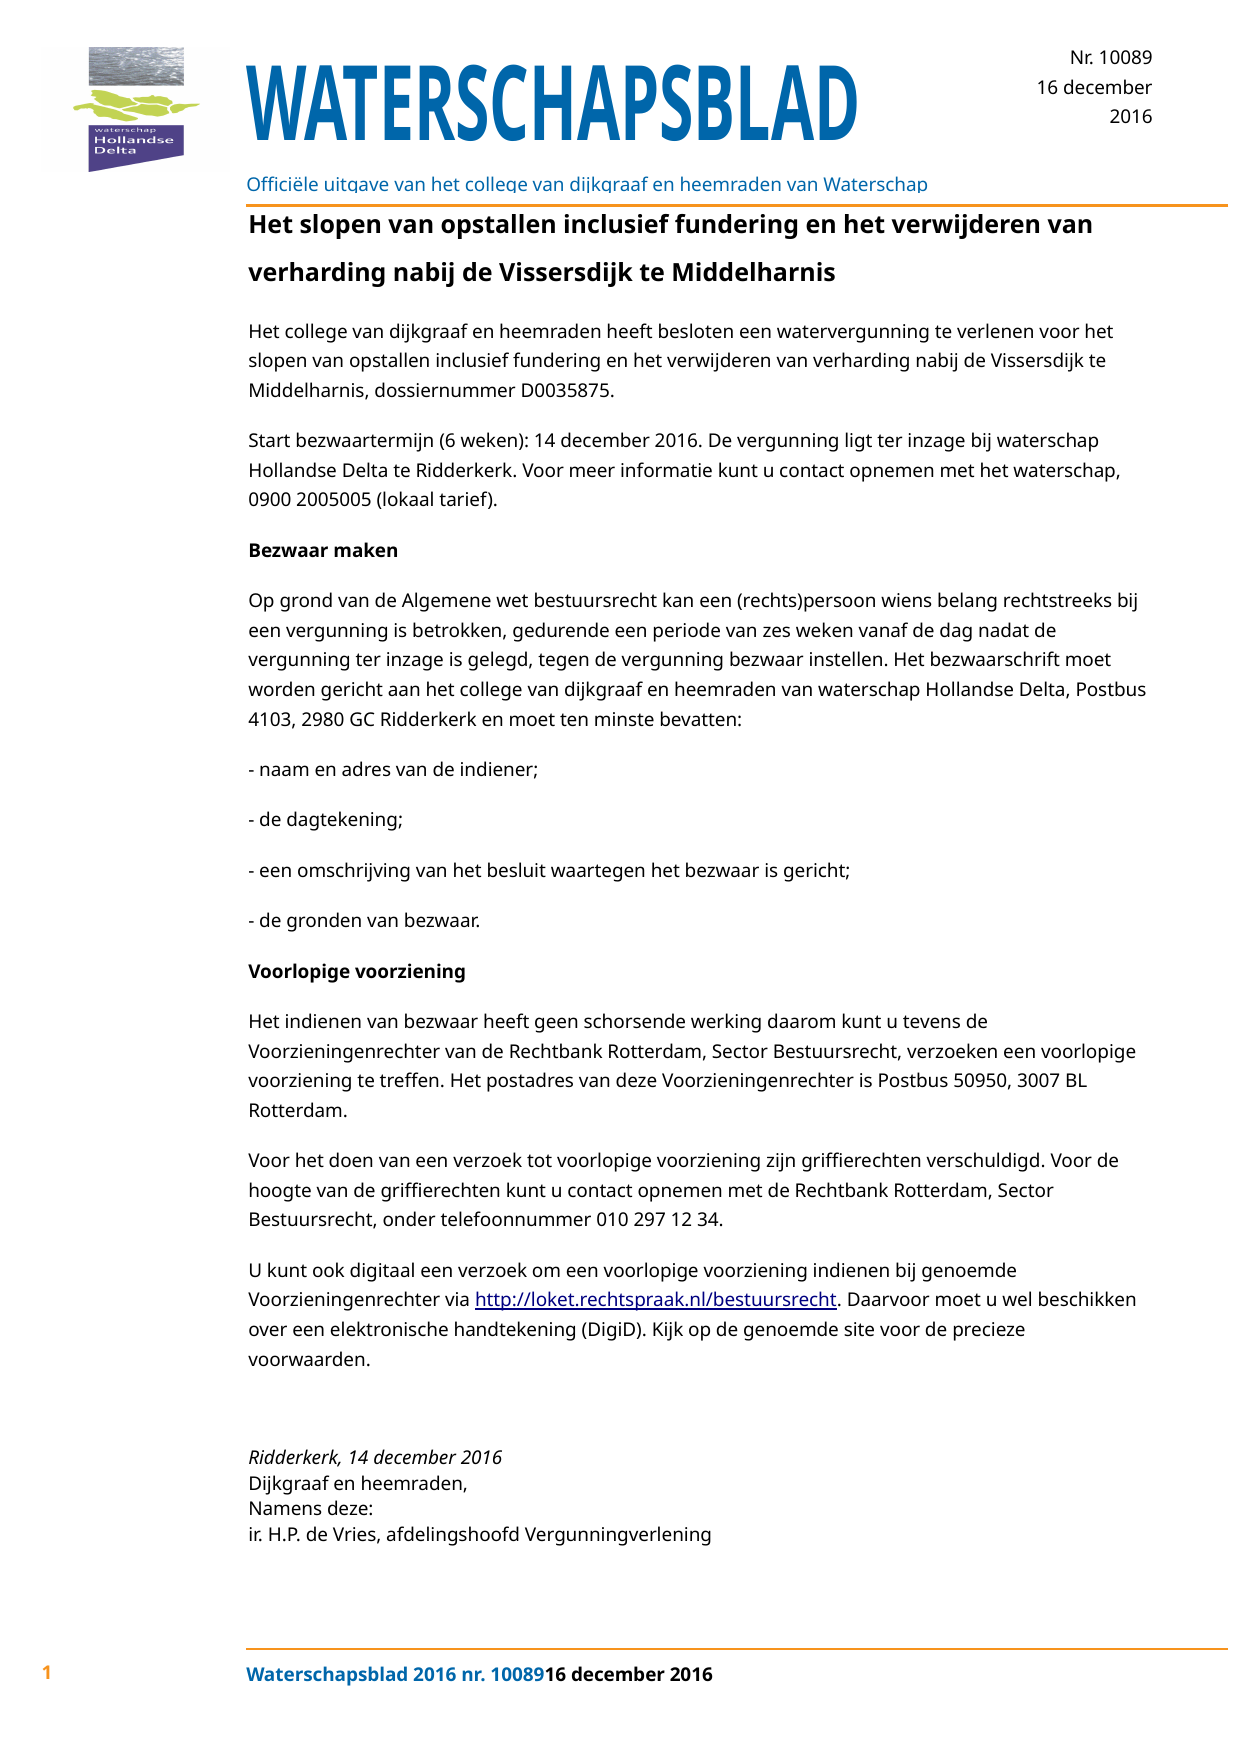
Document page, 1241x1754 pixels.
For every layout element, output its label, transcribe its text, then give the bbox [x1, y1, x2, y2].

text Het indienen van bezwaar heeft geen schorsende werking daarom kunt u tevens de Voorzieningenrechter van de Rechtbank Rotterdam, Sector Bestuursrecht, verzoeken een voorlopige voorziening te treffen. Het postadres van deze Voorzieningenrechter is Postbus 50950, 3007 BL Rotterdam. [248, 1008, 1152, 1123]
text Start bezwaartermijn (6 weken): 14 december 2016. De vergunning ligt ter inzage bij waterschap Hollandse Delta te Ridderkerk. Voor meer informatie kunt u contact opnemen met het waterschap, 0900 2005005 (lokaal tarief). [248, 427, 1152, 512]
text - naam en adres van de indiener; [248, 756, 1152, 782]
text Het slopen van opstallen inclusief fundering en het verwijderen van verharding nabij de Vissersdijk te Middelharnis [248, 207, 1152, 288]
text Voor het doen van een verzoek tot voorlopige voorziening zijn griffierechten verschuldigd. Voor de hoogte van de griffierechten kunt u contact opnemen met de Rechtbank Rotterdam, Sector Bestuursrecht, onder telefoonnummer 010 297 12 34. [248, 1147, 1152, 1232]
text Bezwaar maken [248, 537, 1152, 563]
text - een omschrijving van het besluit waartegen het bezwaar is gericht; [248, 857, 1152, 883]
text Namens deze: [248, 1496, 1152, 1521]
text U kunt ook digitaal een verzoek om een voorlopige voorziening indienen bij genoemde Voorzieningenrechter via http://loket.rechtspraak.nl/bestuursrecht. Daarvoor moet u wel beschikken over een elektronische handtekening (DigiD). Kijk op de genoemde site voor de precieze voorwaarden. [248, 1257, 1152, 1372]
text Dijkgraaf en heemraden, [248, 1470, 1152, 1496]
text Het college van dijkgraaf en heemraden heeft besloten een watervergunning te verlenen voor het slopen van opstallen inclusief fundering en het verwijderen van verharding nabij de Vissersdijk te Middelharnis, dossiernummer D0035875. [248, 318, 1152, 403]
text Voorlopige voorziening [248, 958, 1152, 984]
text Ridderkerk, 14 december 2016 [248, 1444, 1152, 1470]
text Op grond van de Algemene wet bestuursrecht kan een (rechts)persoon wiens belang rechtstreeks bij een vergunning is betrokken, gedurende een periode van zes weken vanaf de dag nadat de vergunning ter inzage is gelegd, tegen de vergunning bezwaar instellen. Het bezwaarschrift moet worden gericht aan het college van dijkgraaf en heemraden van waterschap Hollandse Delta, Postbus 4103, 2980 GC Ridderkerk en moet ten minste bevatten: [248, 587, 1152, 732]
text ir. H.P. de Vries, afdelingshoofd Vergunningverlening [248, 1521, 1152, 1547]
text - de dagtekening; [248, 807, 1152, 832]
text - de gronden van bezwaar. [248, 907, 1152, 933]
picture [41, 47, 231, 172]
